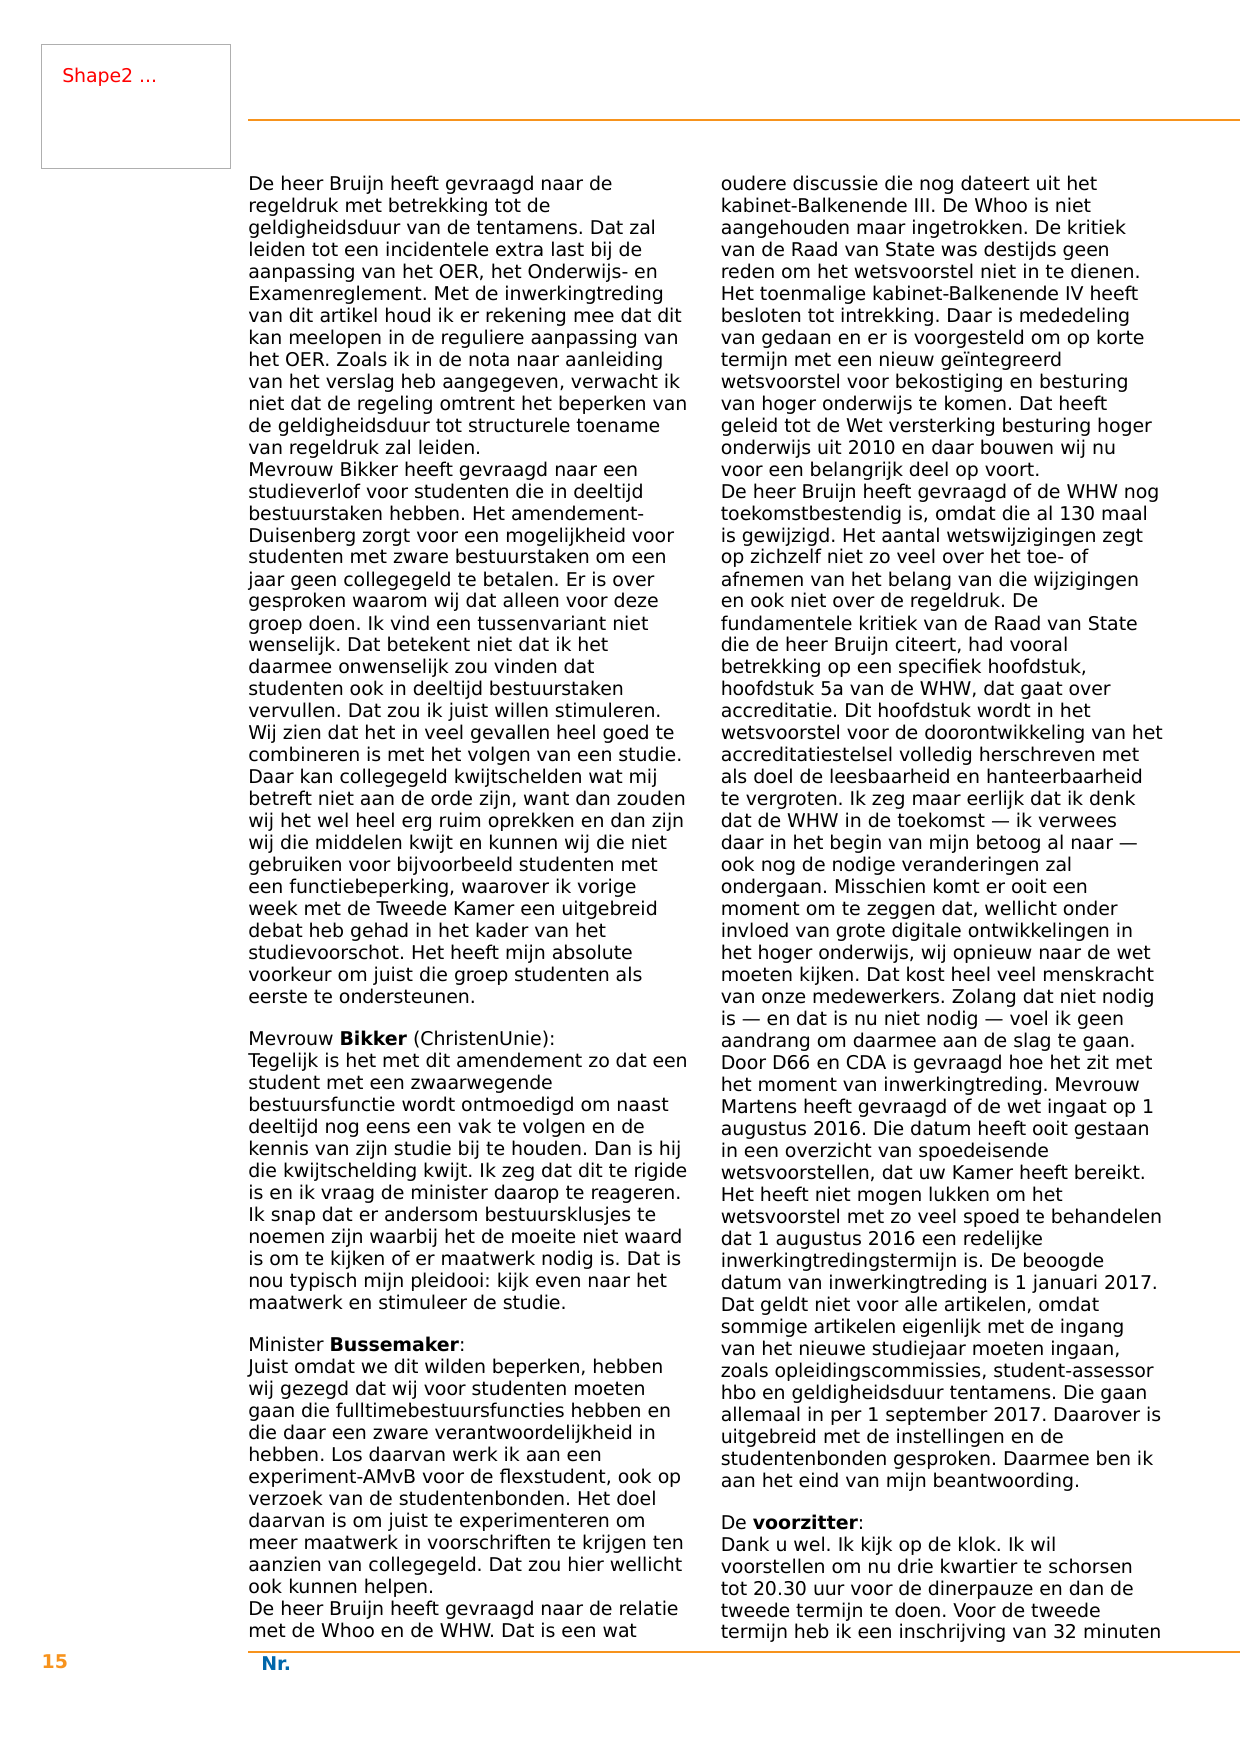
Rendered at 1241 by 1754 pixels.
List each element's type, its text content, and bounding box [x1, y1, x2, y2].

text Mevrouw Bikker (ChristenUnie): [248, 1028, 691, 1050]
text Dank u wel. Ik kijk op de klok. Ik wil voorstellen om nu drie kwartier te schorsen tot 20.30 uur voor de dinerpauze en dan de tweede termijn te doen. Voor de tweede termijn heb ik een inschrijving van 32 minuten [721, 1533, 1163, 1643]
text Tegelijk is het met dit amendement zo dat een student met een zwaarwegende bestuursfunctie wordt ontmoedigd om naast deeltijd nog eens een vak te volgen en de kennis van zijn studie bij te houden. Dan is hij die kwijtschelding kwijt. Ik zeg dat dit te rigide is en ik vraag de minister daarop te reageren. Ik snap dat er andersom bestuursklusjes te noemen zijn waarbij het de moeite niet waard is om te kijken of er maatwerk nodig is. Dat is nou typisch mijn pleidooi: kijk even naar het maatwerk en stimuleer de studie. [248, 1050, 691, 1314]
text De heer Bruijn heeft gevraagd naar de relatie met de Whoo en de WHW. Dat is een wat [248, 1597, 691, 1641]
text De heer Bruijn heeft gevraagd naar de regeldruk met betrekking tot de geldigheidsduur van de tentamens. Dat zal leiden tot een incidentele extra last bij de aanpassing van het OER, het Onderwijs- en Examenreglement. Met de inwerkingtreding van dit artikel houd ik er rekening mee dat dit kan meelopen in de reguliere aanpassing van het OER. Zoals ik in de nota naar aanleiding van het verslag heb aangegeven, verwacht ik niet dat de regeling omtrent het beperken van de geldigheidsduur tot structurele toename van regeldruk zal leiden. [248, 173, 691, 458]
text oudere discussie die nog dateert uit het kabinet-Balkenende III. De Whoo is niet aangehouden maar ingetrokken. De kritiek van de Raad van State was destijds geen reden om het wetsvoorstel niet in te dienen. Het toenmalige kabinet-Balkenende IV heeft besloten tot intrekking. Daar is mededeling van gedaan en er is voorgesteld om op korte termijn met een nieuw geïntegreerd wetsvoorstel voor bekostiging en besturing van hoger onderwijs te komen. Dat heeft geleid tot de Wet versterking besturing hoger onderwijs uit 2010 en daar bouwen wij nu voor een belangrijk deel op voort. [721, 173, 1163, 481]
text Minister Bussemaker: [248, 1334, 691, 1356]
text De voorzitter: [721, 1512, 1163, 1533]
text Door D66 en CDA is gevraagd hoe het zit met het moment van inwerkingtreding. Mevrouw Martens heeft gevraagd of de wet ingaat op 1 augustus 2016. Die datum heeft ooit gestaan in een overzicht van spoedeisende wetsvoorstellen, dat uw Kamer heeft bereikt. Het heeft niet mogen lukken om het wetsvoorstel met zo veel spoed te behandelen dat 1 augustus 2016 een redelijke inwerkingtredingstermijn is. De beoogde datum van inwerkingtreding is 1 januari 2017. Dat geldt niet voor alle artikelen, omdat sommige artikelen eigenlijk met de ingang van het nieuwe studiejaar moeten ingaan, zoals opleidingscommissies, student-assessor hbo en geldigheidsduur tentamens. Die gaan allemaal in per 1 september 2017. Daarover is uitgebreid met de instellingen en de studentenbonden gesproken. Daarmee ben ik aan het eind van mijn beantwoording. [721, 1052, 1163, 1492]
text Juist omdat we dit wilden beperken, hebben wij gezegd dat wij voor studenten moeten gaan die fulltimebestuursfuncties hebben en die daar een zware verantwoordelijkheid in hebben. Los daarvan werk ik aan een experiment-AMvB voor de flexstudent, ook op verzoek van de studentenbonden. Het doel daarvan is om juist te experimenteren om meer maatwerk in voorschriften te krijgen ten aanzien van collegegeld. Dat zou hier wellicht ook kunnen helpen. [248, 1356, 691, 1597]
text Mevrouw Bikker heeft gevraagd naar een studieverlof voor studenten die in deeltijd bestuurstaken hebben. Het amendement-Duisenberg zorgt voor een mogelijkheid voor studenten met zware bestuurstaken om een jaar geen collegegeld te betalen. Er is over gesproken waarom wij dat alleen voor deze groep doen. Ik vind een tussenvariant niet wenselijk. Dat betekent niet dat ik het daarmee onwenselijk zou vinden dat studenten ook in deeltijd bestuurstaken vervullen. Dat zou ik juist willen stimuleren. Wij zien dat het in veel gevallen heel goed te combineren is met het volgen van een studie. Daar kan collegegeld kwijtschelden wat mij betreft niet aan de orde zijn, want dan zouden wij het wel heel erg ruim oprekken en dan zijn wij die middelen kwijt en kunnen wij die niet gebruiken voor bijvoorbeeld studenten met een functiebeperking, waarover ik vorige week met de Tweede Kamer een uitgebreid debat heb gehad in het kader van het studievoorschot. Het heeft mijn absolute voorkeur om juist die groep studenten als eerste te ondersteunen. [248, 458, 691, 1008]
text De heer Bruijn heeft gevraagd of de WHW nog toekomstbestendig is, omdat die al 130 maal is gewijzigd. Het aantal wetswijzigingen zegt op zichzelf niet zo veel over het toe- of afnemen van het belang van die wijzigingen en ook niet over de regeldruk. De fundamentele kritiek van de Raad van State die de heer Bruijn citeert, had vooral betrekking op een specifiek hoofdstuk, hoofdstuk 5a van de WHW, dat gaat over accreditatie. Dit hoofdstuk wordt in het wetsvoorstel voor de doorontwikkeling van het accreditatiestelsel volledig herschreven met als doel de leesbaarheid en hanteerbaarheid te vergroten. Ik zeg maar eerlijk dat ik denk dat de WHW in de toekomst — ik verwees daar in het begin van mijn betoog al naar — ook nog de nodige veranderingen zal ondergaan. Misschien komt er ooit een moment om te zeggen dat, wellicht onder invloed van grote digitale ontwikkelingen in het hoger onderwijs, wij opnieuw naar de wet moeten kijken. Dat kost heel veel menskracht van onze medewerkers. Zolang dat niet nodig is — en dat is nu niet nodig — voel ik geen aandrang om daarmee aan de slag te gaan. [721, 481, 1163, 1052]
